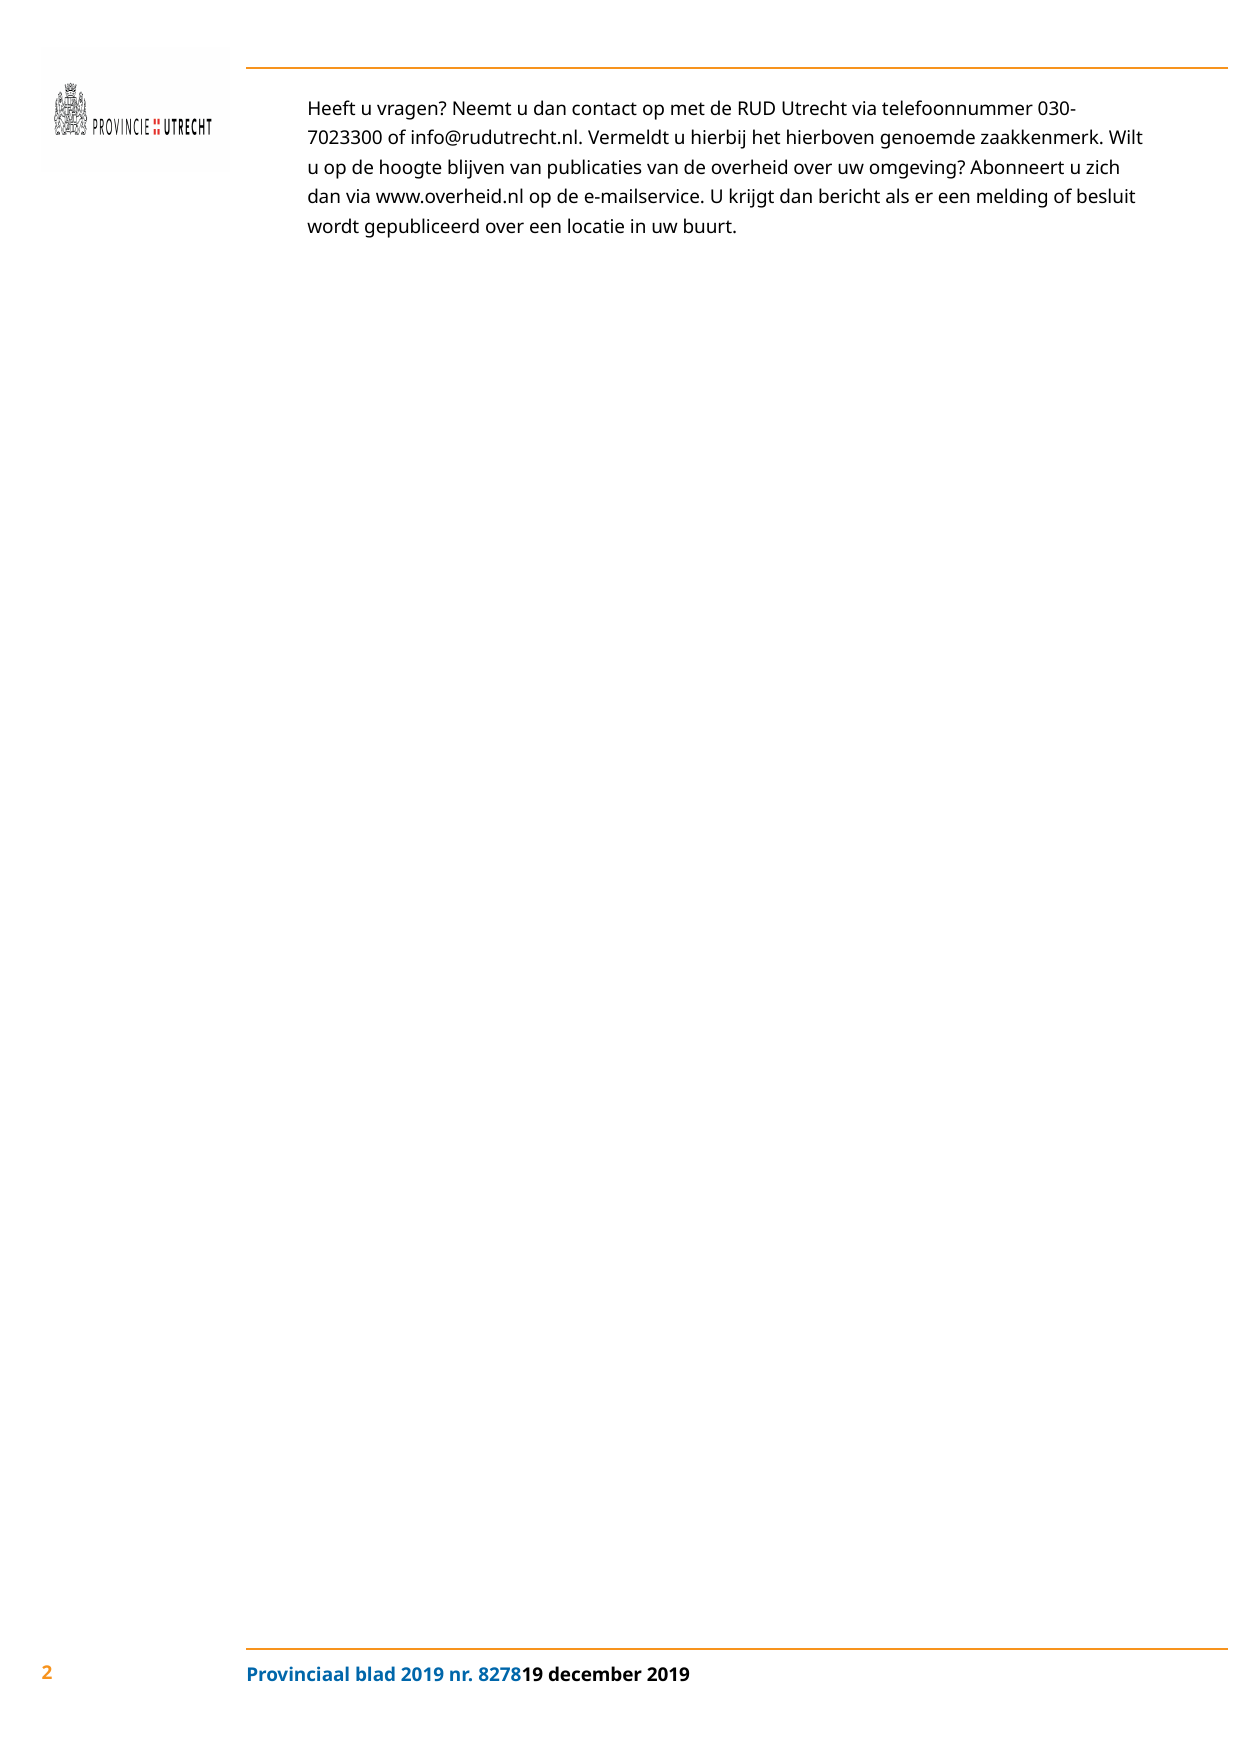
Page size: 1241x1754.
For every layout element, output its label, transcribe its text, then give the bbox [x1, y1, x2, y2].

list Heeft u vragen? Neemt u dan contact op met de RUD Utrecht via telefoonnummer 030-7023300 of info@rudutrecht.nl. Vermeldt u hierbij het hierboven genoemde zaakkenmerk. Wilt u op de hoogte blijven van publicaties van de overheid over uw omgeving? Abonneert u zich dan via www.overheid.nl op de e-mailservice. U krijgt dan bericht als er een melding of besluit wordt gepubliceerd over een locatie in uw buurt. [248, 95, 1152, 239]
picture [41, 47, 231, 172]
